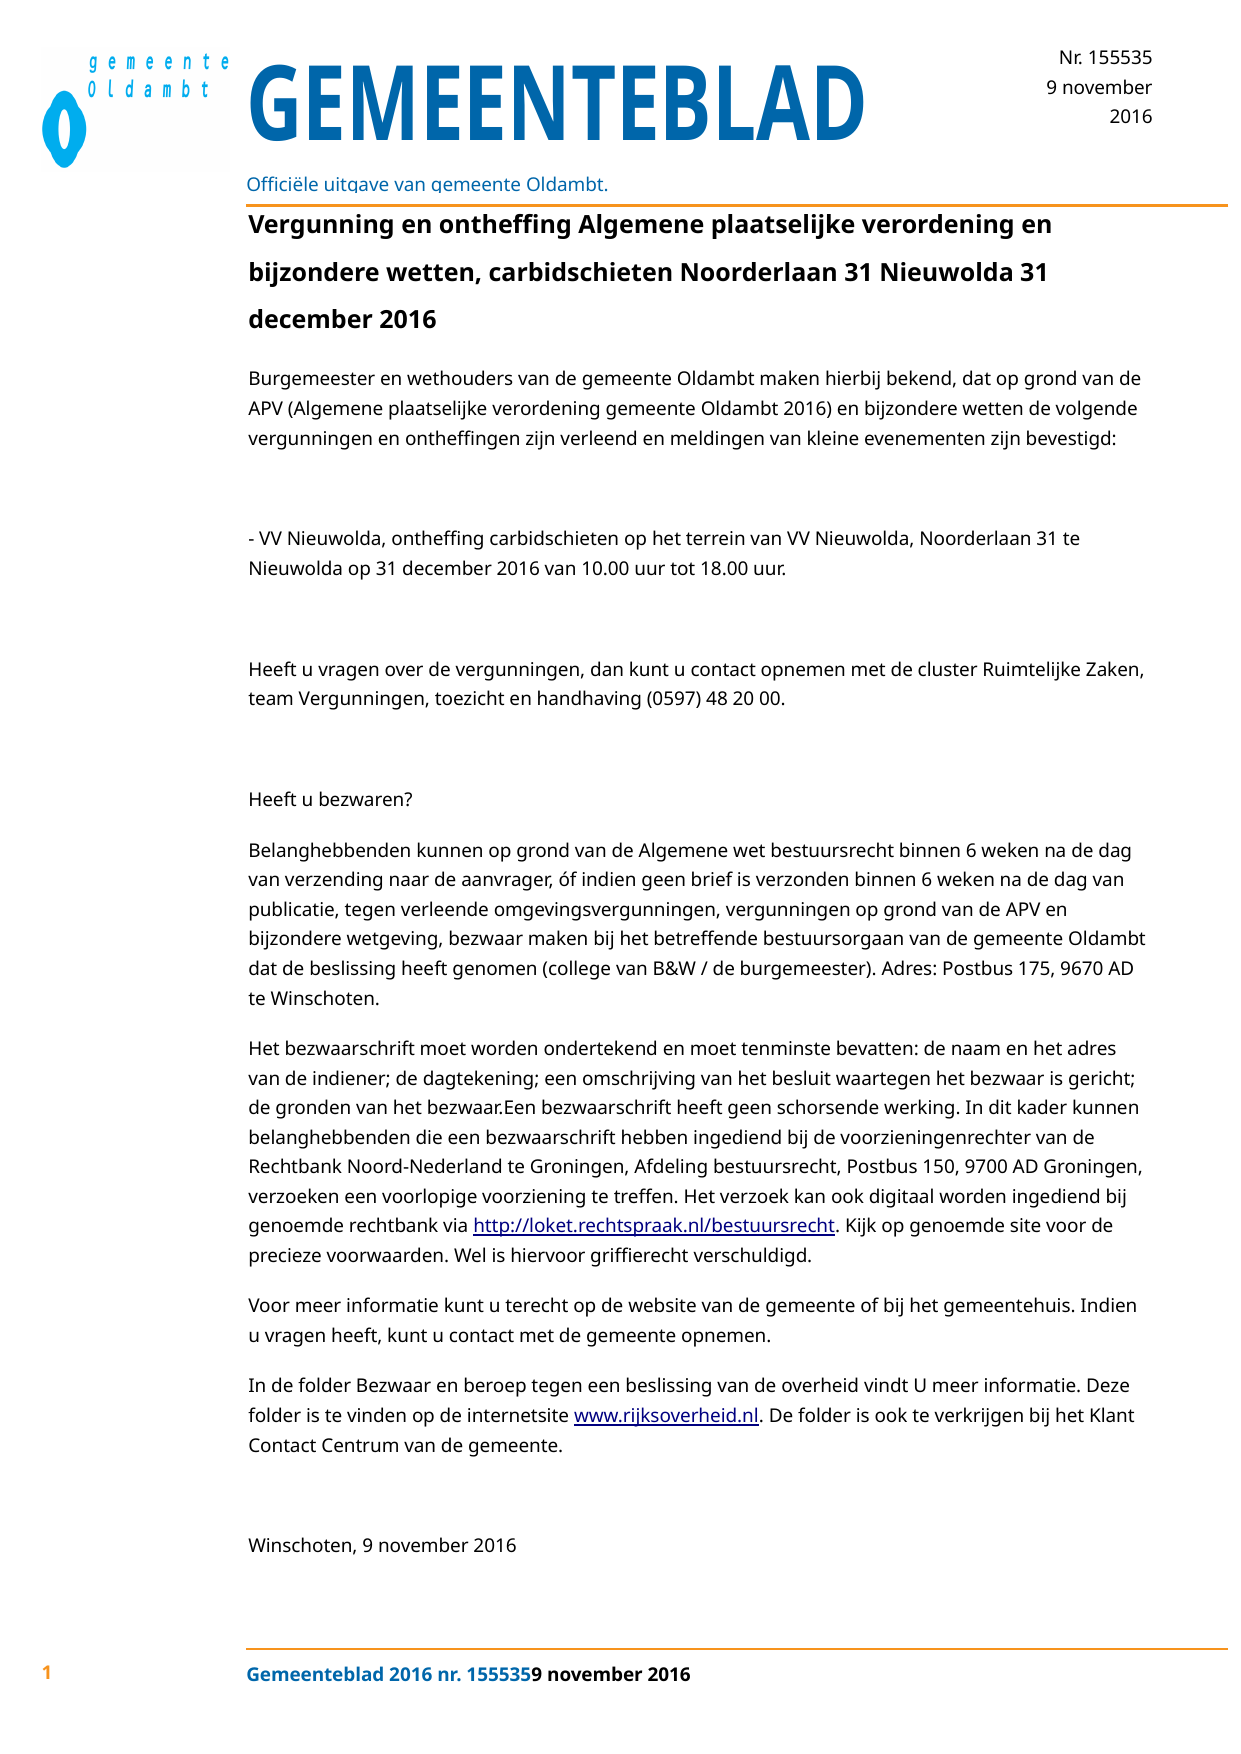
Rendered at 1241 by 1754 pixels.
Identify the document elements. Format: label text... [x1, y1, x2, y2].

text - VV Nieuwolda, ontheffing carbidschieten op het terrein van VV Nieuwolda, Noorderlaan 31 te Nieuwolda op 31 december 2016 van 10.00 uur tot 18.00 uur. [248, 526, 1152, 581]
picture [41, 47, 231, 172]
text Burgemeester en wethouders van de gemeente Oldambt maken hierbij bekend, dat op grond van de APV (Algemene plaatselijke verordening gemeente Oldambt 2016) en bijzondere wetten de volgende vergunningen en ontheffingen zijn verleend en meldingen van kleine evenementen zijn bevestigd: [248, 366, 1152, 450]
text Voor meer informatie kunt u terecht op de website van de gemeente of bij het gemeentehuis. Indien u vragen heeft, kunt u contact met de gemeente opnemen. [248, 1293, 1152, 1348]
text Heeft u vragen over de vergunningen, dan kunt u contact opnemen met de cluster Ruimtelijke Zaken, team Vergunningen, toezicht en handhaving (0597) 48 20 00. [248, 656, 1152, 711]
text Belanghebbenden kunnen op grond van de Algemene wet bestuursrecht binnen 6 weken na de dag van verzending naar de aanvrager, óf indien geen brief is verzonden binnen 6 weken na de dag van publicatie, tegen verleende omgevingsvergunningen, vergunningen op grond van de APV en bijzondere wetgeving, bezwaar maken bij het betreffende bestuursorgaan van de gemeente Oldambt dat de beslissing heeft genomen (college van B&W / de burgemeester). Adres: Postbus 175, 9670 AD te Winschoten. [248, 837, 1152, 1010]
text Winschoten, 9 november 2016 [248, 1533, 1152, 1558]
text In de folder Bezwaar en beroep tegen een beslissing van de overheid vindt U meer informatie. Deze folder is te vinden op de internetsite www.rijksoverheid.nl. De folder is ook te verkrijgen bij het Klant Contact Centrum van de gemeente. [248, 1373, 1152, 1457]
text Heeft u bezwaren? [248, 786, 1152, 812]
text Het bezwaarschrift moet worden ondertekend en moet tenminste bevatten: de naam en het adres van de indiener; de dagtekening; een omschrijving van het besluit waartegen het bezwaar is gericht; de gronden van het bezwaar.Een bezwaarschrift heeft geen schorsende werking. In dit kader kunnen belanghebbenden die een bezwaarschrift hebben ingediend bij de voorzieningenrechter van de Rechtbank Noord-Nederland te Groningen, Afdeling bestuursrecht, Postbus 150, 9700 AD Groningen, verzoeken een voorlopige voorziening te treffen. Het verzoek kan ook digitaal worden ingediend bij genoemde rechtbank via http://loket.rechtspraak.nl/bestuursrecht. Kijk op genoemde site voor de precieze voorwaarden. Wel is hiervoor griffierecht verschuldigd. [248, 1035, 1152, 1268]
text Vergunning en ontheffing Algemene plaatselijke verordening en bijzondere wetten, carbidschieten Noorderlaan 31 Nieuwolda 31 december 2016 [248, 207, 1152, 336]
